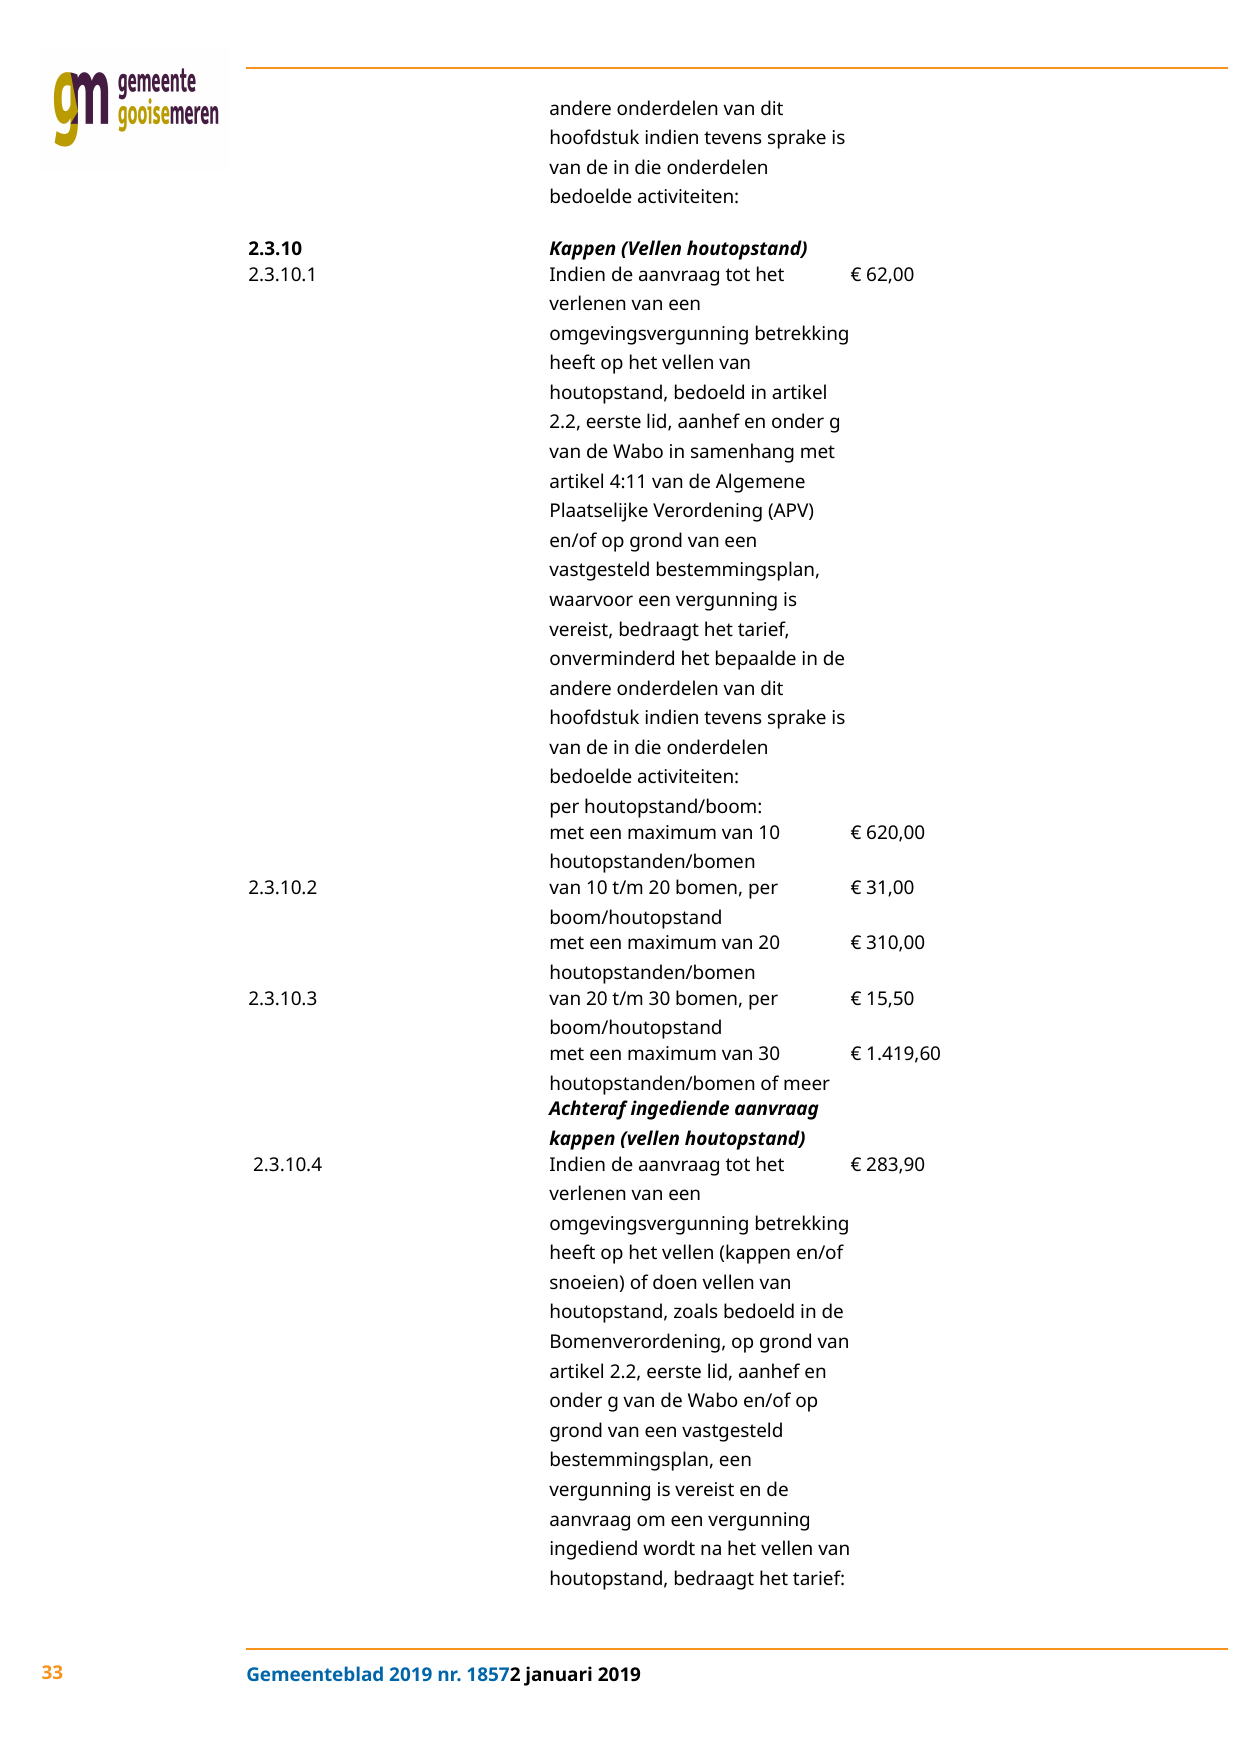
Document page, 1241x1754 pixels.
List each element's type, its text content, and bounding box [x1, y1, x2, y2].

table_cell Kappen (Vellen houtopstand) [549, 235, 850, 261]
table_cell met een maximum van 20 houtopstanden/bomen [549, 930, 850, 985]
table_cell € 62,00 [850, 261, 1152, 819]
table_cell [850, 235, 1152, 261]
table_cell € 1.419,60 [850, 1040, 1152, 1096]
table_cell Achteraf ingediende aanvraag kappen (vellen houtopstand) [549, 1096, 850, 1151]
table_cell 2.3.10 [248, 235, 549, 261]
table_cell [850, 209, 1152, 235]
table_cell [248, 1096, 549, 1151]
table_cell Indien de aanvraag tot het verlenen van een omgevingsvergunning betrekking heeft op het vellen van houtopstand, bedoeld in artikel 2.2, eerste lid, aanhef en onder g van de Wabo in samenhang met artikel 4:11 van de Algemene Plaatselijke Verordening (APV) en/of op grond van een vastgesteld bestemmingsplan, waarvoor een vergunning is vereist, bedraagt het tarief, onverminderd het bepaalde in de andere onderdelen van dit hoofdstuk indien tevens sprake is van de in die onderdelen bedoelde activiteiten: per houtopstand/boom: [549, 261, 850, 819]
table_cell € 620,00 [850, 819, 1152, 874]
table_cell € 31,00 [850, 874, 1152, 929]
table_cell 2.3.10.1 [248, 261, 549, 819]
table_cell 2.3.10.2 [248, 874, 549, 929]
table_cell € 310,00 [850, 930, 1152, 985]
table_cell [850, 95, 1152, 209]
table_cell [248, 930, 549, 985]
table_cell [248, 209, 549, 235]
picture [41, 47, 231, 172]
table_cell € 15,50 [850, 985, 1152, 1040]
table_cell [549, 209, 850, 235]
table_cell [248, 1040, 549, 1096]
table_cell andere onderdelen van dit hoofdstuk indien tevens sprake is van de in die onderdelen bedoelde activiteiten: [549, 95, 850, 209]
table_cell van 10 t/m 20 bomen, per boom/houtopstand [549, 874, 850, 929]
table_cell [248, 95, 549, 209]
table_cell 2.3.10.3 [248, 985, 549, 1040]
table_cell van 20 t/m 30 bomen, per boom/houtopstand [549, 985, 850, 1040]
table_cell met een maximum van 30 houtopstanden/bomen of meer [549, 1040, 850, 1096]
table_cell [850, 1096, 1152, 1151]
table_cell met een maximum van 10 houtopstanden/bomen [549, 819, 850, 874]
table_cell € 283,90 [850, 1151, 1152, 1591]
table_cell 2.3.10.4 [248, 1151, 549, 1591]
table_cell [248, 819, 549, 874]
table_cell Indien de aanvraag tot het verlenen van een omgevingsvergunning betrekking heeft op het vellen (kappen en/of snoeien) of doen vellen van houtopstand, zoals bedoeld in de Bomenverordening, op grond van artikel 2.2, eerste lid, aanhef en onder g van de Wabo en/of op grond van een vastgesteld bestemmingsplan, een vergunning is vereist en de aanvraag om een vergunning ingediend wordt na het vellen van houtopstand, bedraagt het tarief: [549, 1151, 850, 1591]
